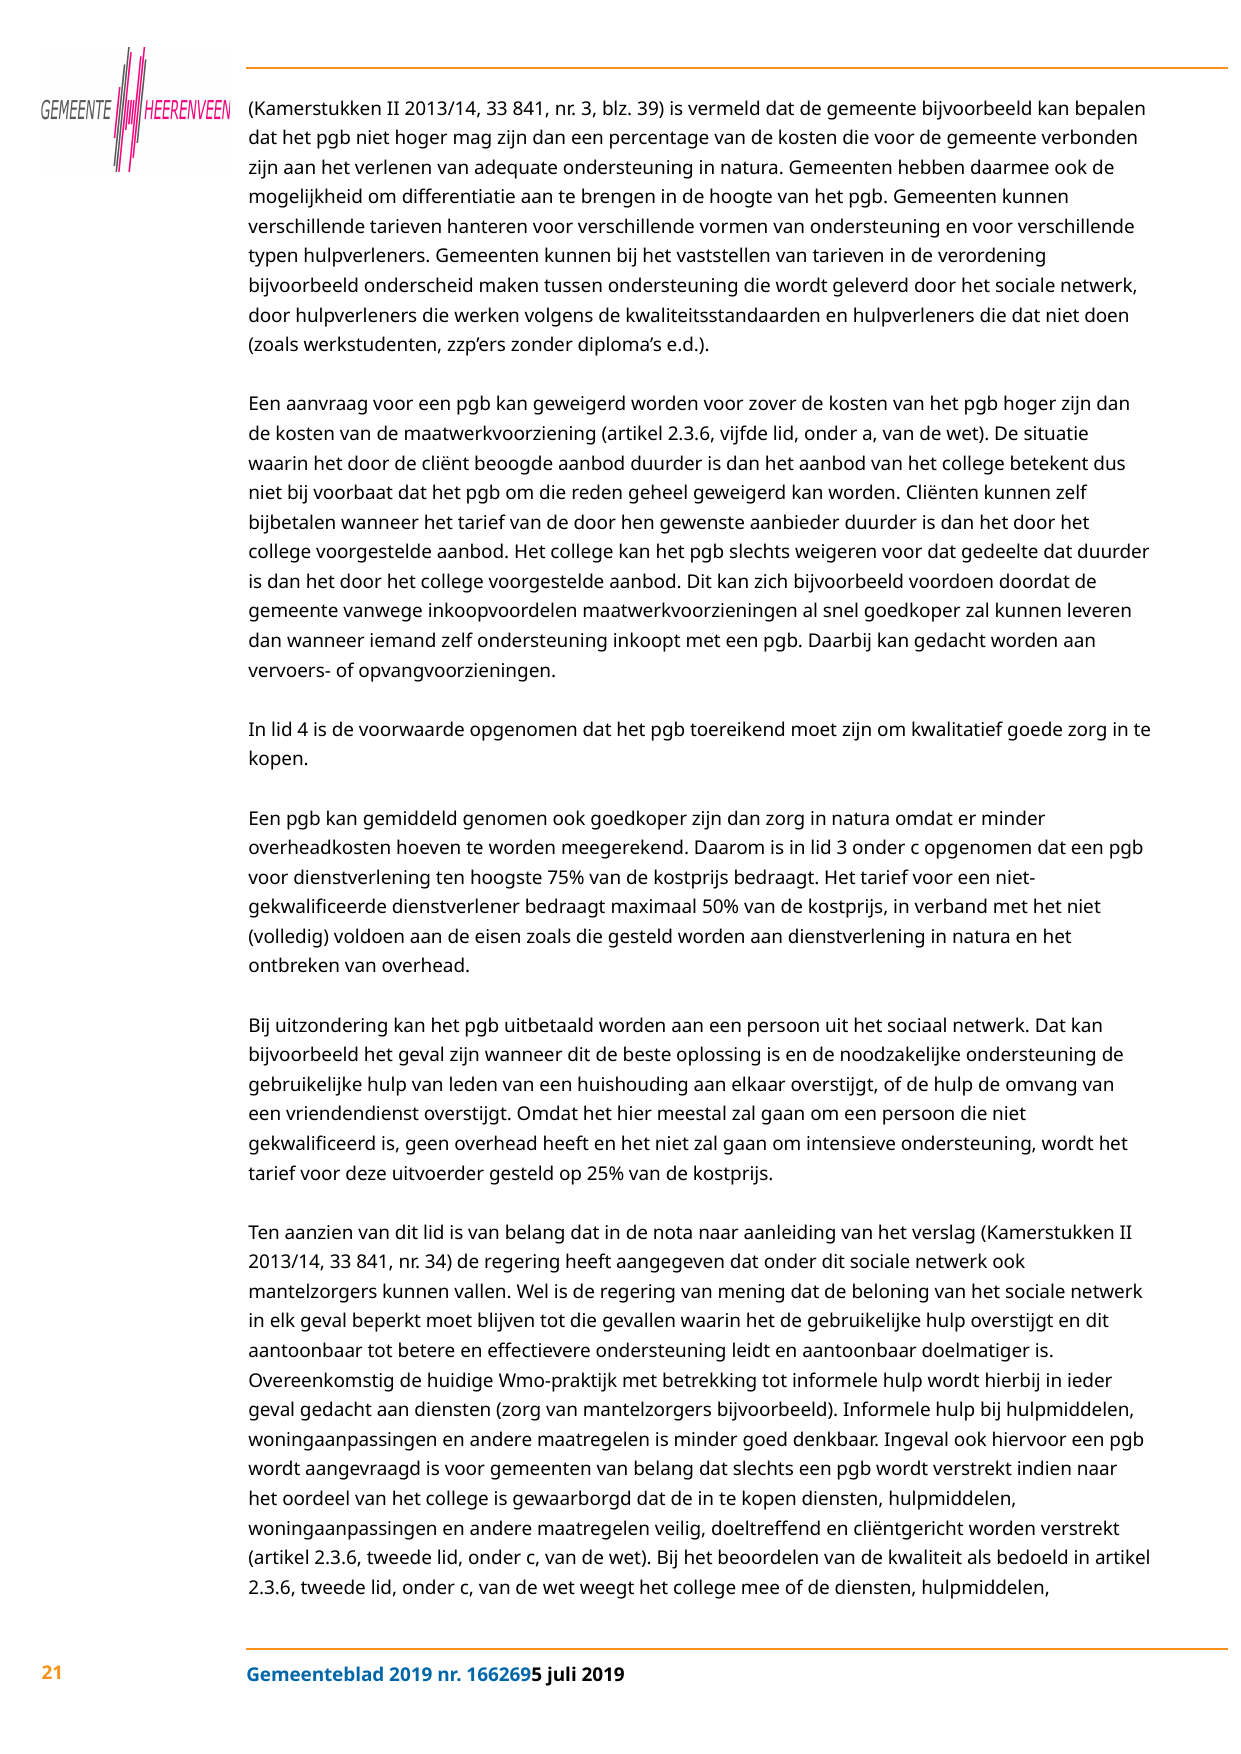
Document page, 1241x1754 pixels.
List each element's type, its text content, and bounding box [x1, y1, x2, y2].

text Een aanvraag voor een pgb kan geweigerd worden voor zover de kosten van het pgb hoger zijn dan de kosten van de maatwerkvoorziening (artikel 2.3.6, vijfde lid, onder a, van de wet). De situatie waarin het door de cliënt beoogde aanbod duurder is dan het aanbod van het college betekent dus niet bij voorbaat dat het pgb om die reden geheel geweigerd kan worden. Cliënten kunnen zelf bijbetalen wanneer het tarief van de door hen gewenste aanbieder duurder is dan het door het college voorgestelde aanbod. Het college kan het pgb slechts weigeren voor dat gedeelte dat duurder is dan het door het college voorgestelde aanbod. Dit kan zich bijvoorbeeld voordoen doordat de gemeente vanwege inkoopvoordelen maatwerkvoorzieningen al snel goedkoper zal kunnen leveren dan wanneer iemand zelf ondersteuning inkoopt met een pgb. Daarbij kan gedacht worden aan vervoers- of opvangvoorzieningen. [248, 391, 1152, 683]
text (Kamerstukken II 2013/14, 33 841, nr. 3, blz. 39) is vermeld dat de gemeente bijvoorbeeld kan bepalen dat het pgb niet hoger mag zijn dan een percentage van de kosten die voor de gemeente verbonden zijn aan het verlenen van adequate ondersteuning in natura. Gemeenten hebben daarmee ook de mogelijkheid om differentiatie aan te brengen in de hoogte van het pgb. Gemeenten kunnen verschillende tarieven hanteren voor verschillende vormen van ondersteuning en voor verschillende typen hulpverleners. Gemeenten kunnen bij het vaststellen van tarieven in de verordening bijvoorbeeld onderscheid maken tussen ondersteuning die wordt geleverd door het sociale netwerk, door hulpverleners die werken volgens de kwaliteitsstandaarden en hulpverleners die dat niet doen (zoals werkstudenten, zzp’ers zonder diploma’s e.d.). [248, 95, 1152, 357]
text Een pgb kan gemiddeld genomen ook goedkoper zijn dan zorg in natura omdat er minder overheadkosten hoeven te worden meegerekend. Daarom is in lid 3 onder c opgenomen dat een pgb voor dienstverlening ten hoogste 75% van de kostprijs bedraagt. Het tarief voor een niet-gekwalificeerde dienstverlener bedraagt maximaal 50% van de kostprijs, in verband met het niet (volledig) voldoen aan de eisen zoals die gesteld worden aan dienstverlening in natura en het ontbreken van overhead. [248, 805, 1152, 978]
text Bij uitzondering kan het pgb uitbetaald worden aan een persoon uit het sociaal netwerk. Dat kan bijvoorbeeld het geval zijn wanneer dit de beste oplossing is en de noodzakelijke ondersteuning de gebruikelijke hulp van leden van een huishouding aan elkaar overstijgt, of de hulp de omvang van een vriendendienst overstijgt. Omdat het hier meestal zal gaan om een persoon die niet gekwalificeerd is, geen overhead heeft en het niet zal gaan om intensieve ondersteuning, wordt het tarief voor deze uitvoerder gesteld op 25% van de kostprijs. [248, 1012, 1152, 1186]
text In lid 4 is de voorwaarde opgenomen dat het pgb toereikend moet zijn om kwalitatief goede zorg in te kopen. [248, 716, 1152, 771]
text Ten aanzien van dit lid is van belang dat in de nota naar aanleiding van het verslag (Kamerstukken II 2013/14, 33 841, nr. 34) de regering heeft aangegeven dat onder dit sociale netwerk ook mantelzorgers kunnen vallen. Wel is de regering van mening dat de beloning van het sociale netwerk in elk geval beperkt moet blijven tot die gevallen waarin het de gebruikelijke hulp overstijgt en dit aantoonbaar tot betere en effectievere ondersteuning leidt en aantoonbaar doelmatiger is. Overeenkomstig de huidige Wmo-praktijk met betrekking tot informele hulp wordt hierbij in ieder geval gedacht aan diensten (zorg van mantelzorgers bijvoorbeeld). Informele hulp bij hulpmiddelen, woningaanpassingen en andere maatregelen is minder goed denkbaar. Ingeval ook hiervoor een pgb wordt aangevraagd is voor gemeenten van belang dat slechts een pgb wordt verstrekt indien naar het oordeel van het college is gewaarborgd dat de in te kopen diensten, hulpmiddelen, woningaanpassingen en andere maatregelen veilig, doeltreffend en cliëntgericht worden verstrekt (artikel 2.3.6, tweede lid, onder c, van de wet). Bij het beoordelen van de kwaliteit als bedoeld in artikel 2.3.6, tweede lid, onder c, van de wet weegt het college mee of de diensten, hulpmiddelen, [248, 1219, 1152, 1600]
picture [41, 47, 231, 172]
